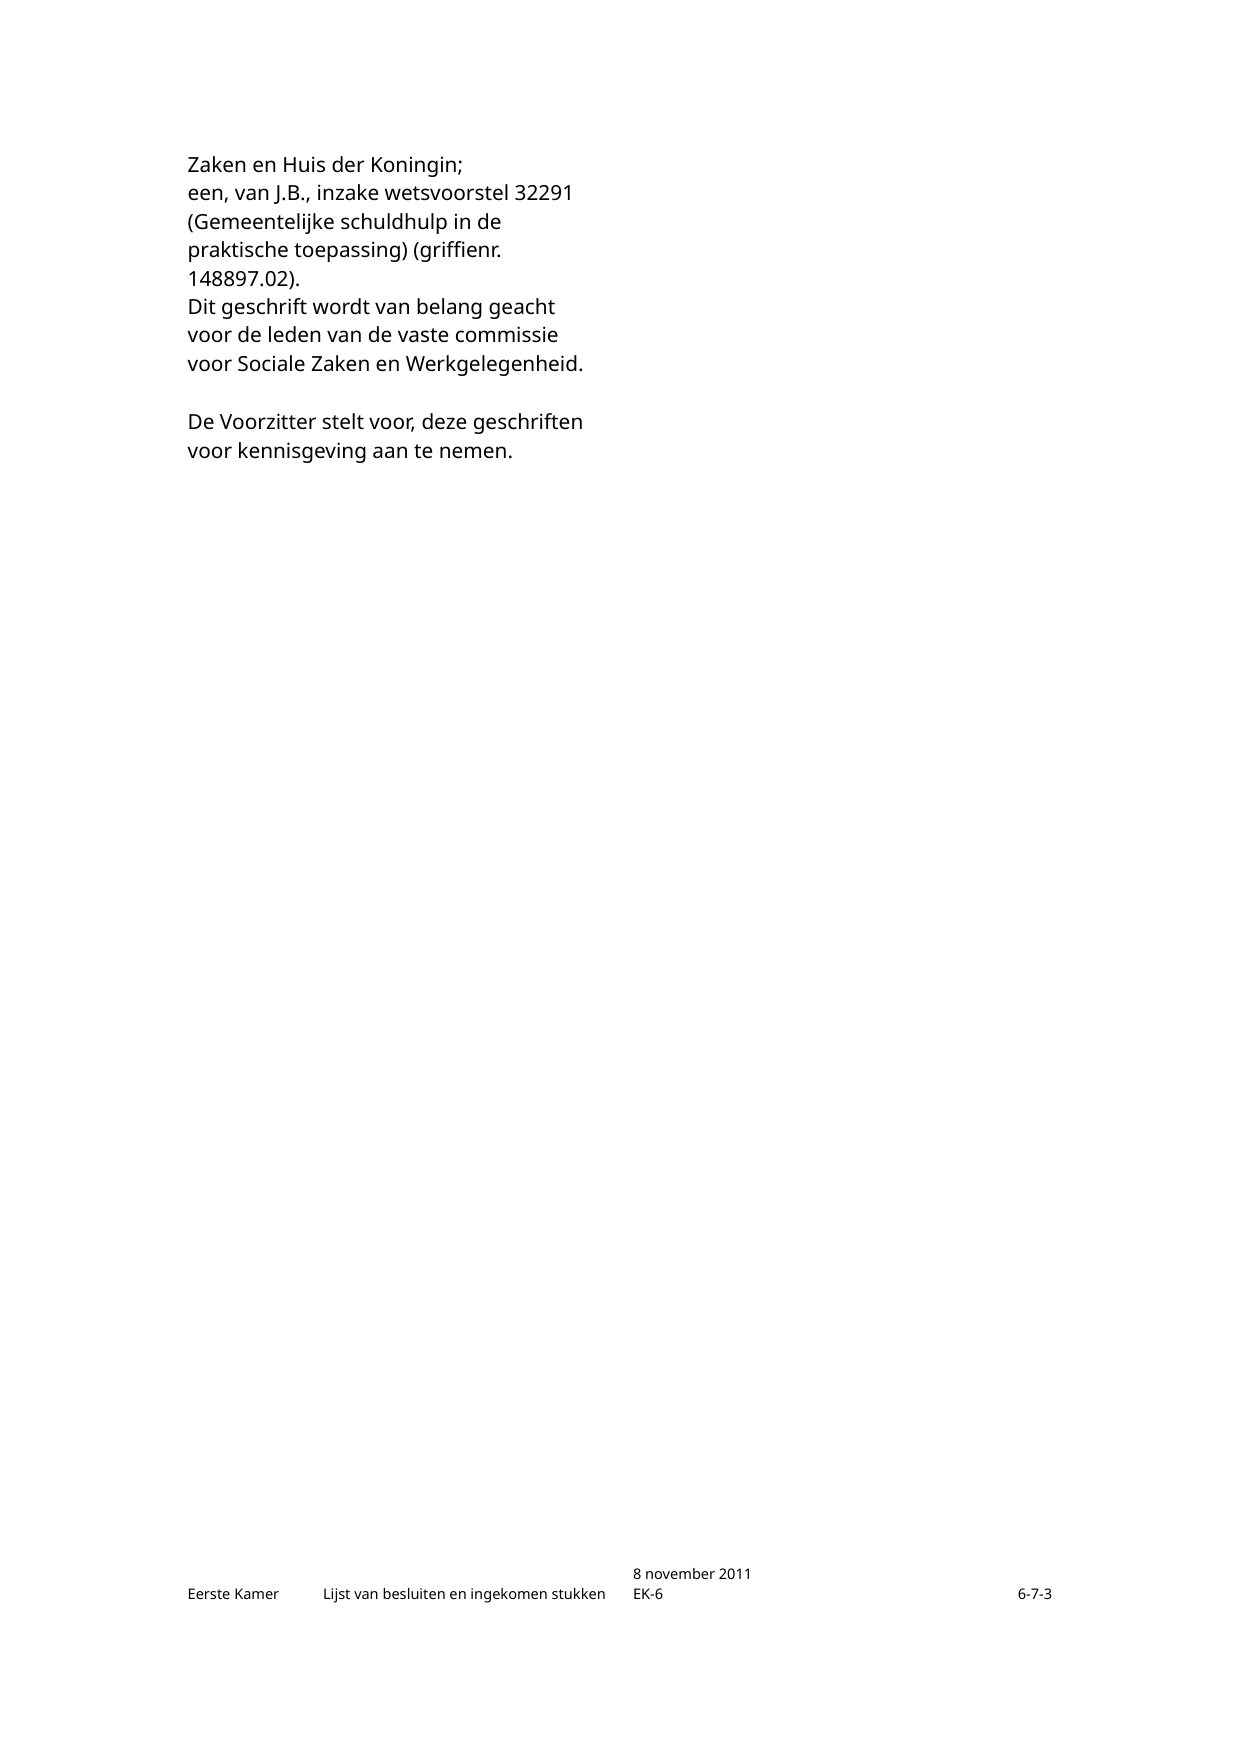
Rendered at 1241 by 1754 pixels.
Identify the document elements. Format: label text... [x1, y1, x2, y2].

text Zaken en Huis der Koningin; [187, 150, 605, 178]
text Dit geschrift wordt van belang geacht voor de leden van de vaste commissie voor Sociale Zaken en Werkgelegenheid. [187, 292, 605, 377]
text De Voorzitter stelt voor, deze geschriften voor kennisgeving aan te nemen. [187, 407, 605, 464]
text een, van J.B., inzake wetsvoorstel 32291 (Gemeentelijke schuldhulp in de praktische toepassing) (griffienr. 148897.02). [187, 178, 605, 292]
